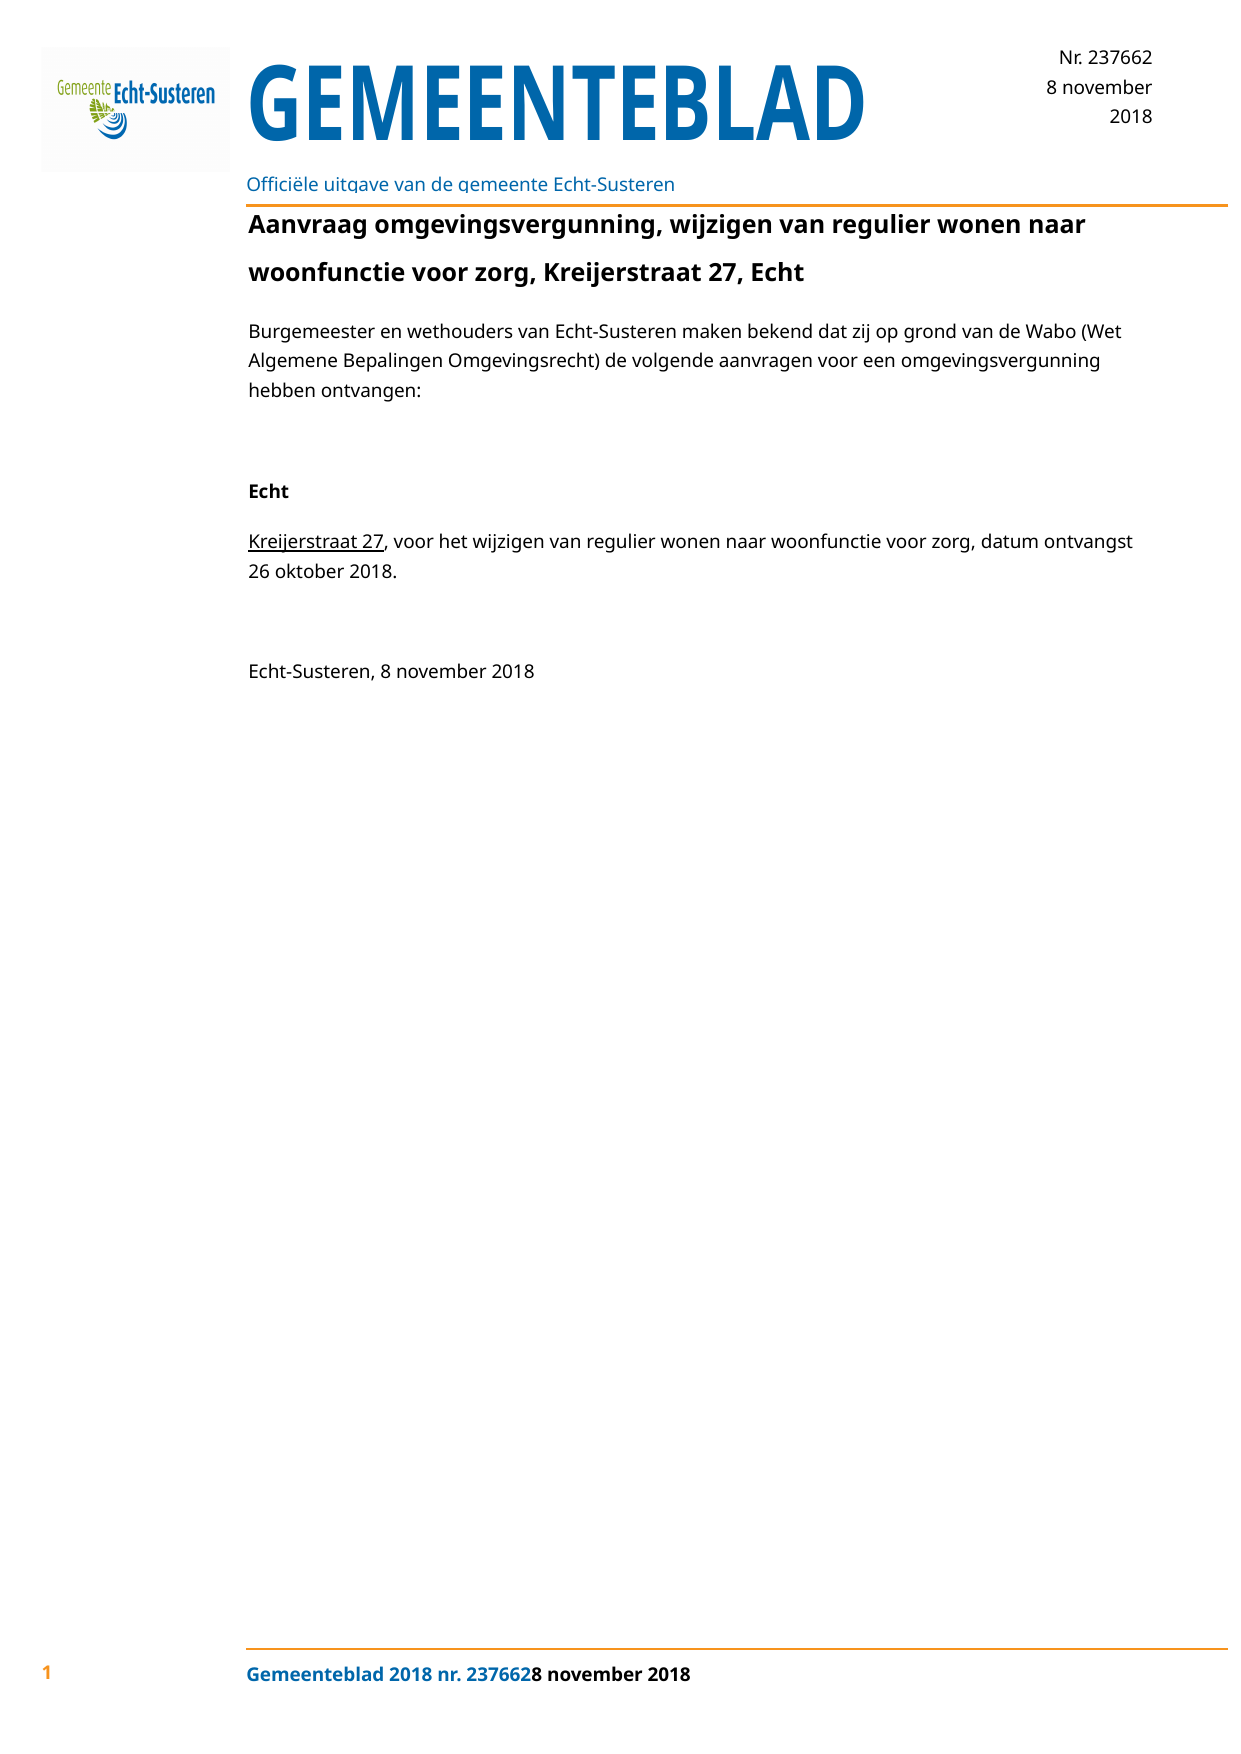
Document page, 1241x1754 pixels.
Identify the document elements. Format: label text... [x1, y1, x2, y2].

picture [41, 47, 231, 172]
text Echt-Susteren, 8 november 2018 [248, 659, 1152, 684]
text Burgemeester en wethouders van Echt-Susteren maken bekend dat zij op grond van de Wabo (Wet Algemene Bepalingen Omgevingsrecht) de volgende aanvragen voor een omgevingsvergunning hebben ontvangen: [248, 318, 1152, 403]
text Aanvraag omgevingsvergunning, wijzigen van regulier wonen naar woonfunctie voor zorg, Kreijerstraat 27, Echt [248, 207, 1152, 288]
text Kreijerstraat 27, voor het wijzigen van regulier wonen naar woonfunctie voor zorg, datum ontvangst 26 oktober 2018. [248, 528, 1152, 584]
text Echt [248, 478, 1152, 504]
